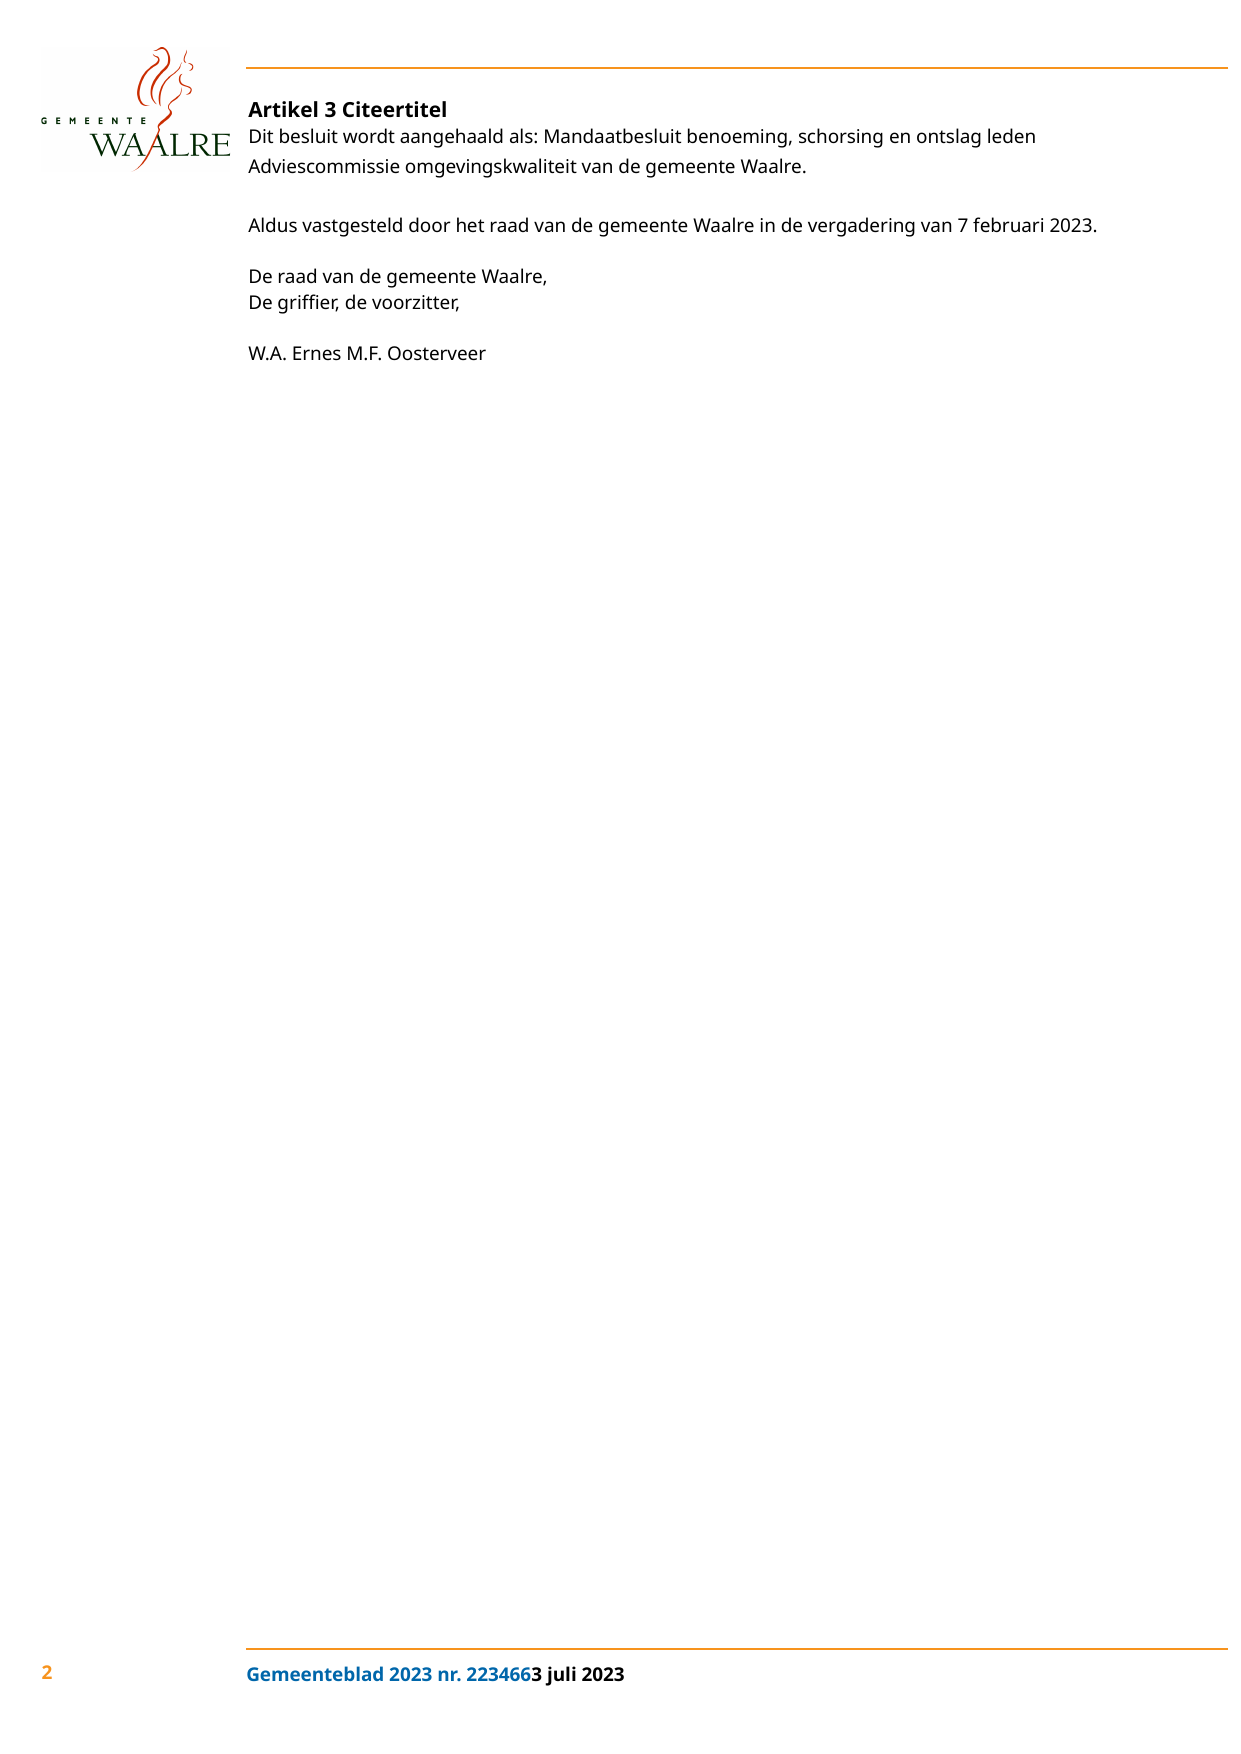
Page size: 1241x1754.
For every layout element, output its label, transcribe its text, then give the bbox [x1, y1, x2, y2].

text De griffier, de voorzitter, [248, 289, 1152, 315]
text Artikel 3 Citeertitel [248, 95, 1152, 123]
picture [41, 47, 231, 172]
text Aldus vastgesteld door het raad van de gemeente Waalre in de vergadering van 7 februari 2023. [248, 212, 1152, 238]
text Dit besluit wordt aangehaald als: Mandaatbesluit benoeming, schorsing en ontslag leden Adviescommissie omgevingskwaliteit van de gemeente Waalre. [248, 123, 1152, 178]
text De raad van de gemeente Waalre, [248, 263, 1152, 289]
text W.A. Ernes M.F. Oosterveer [248, 341, 1152, 366]
